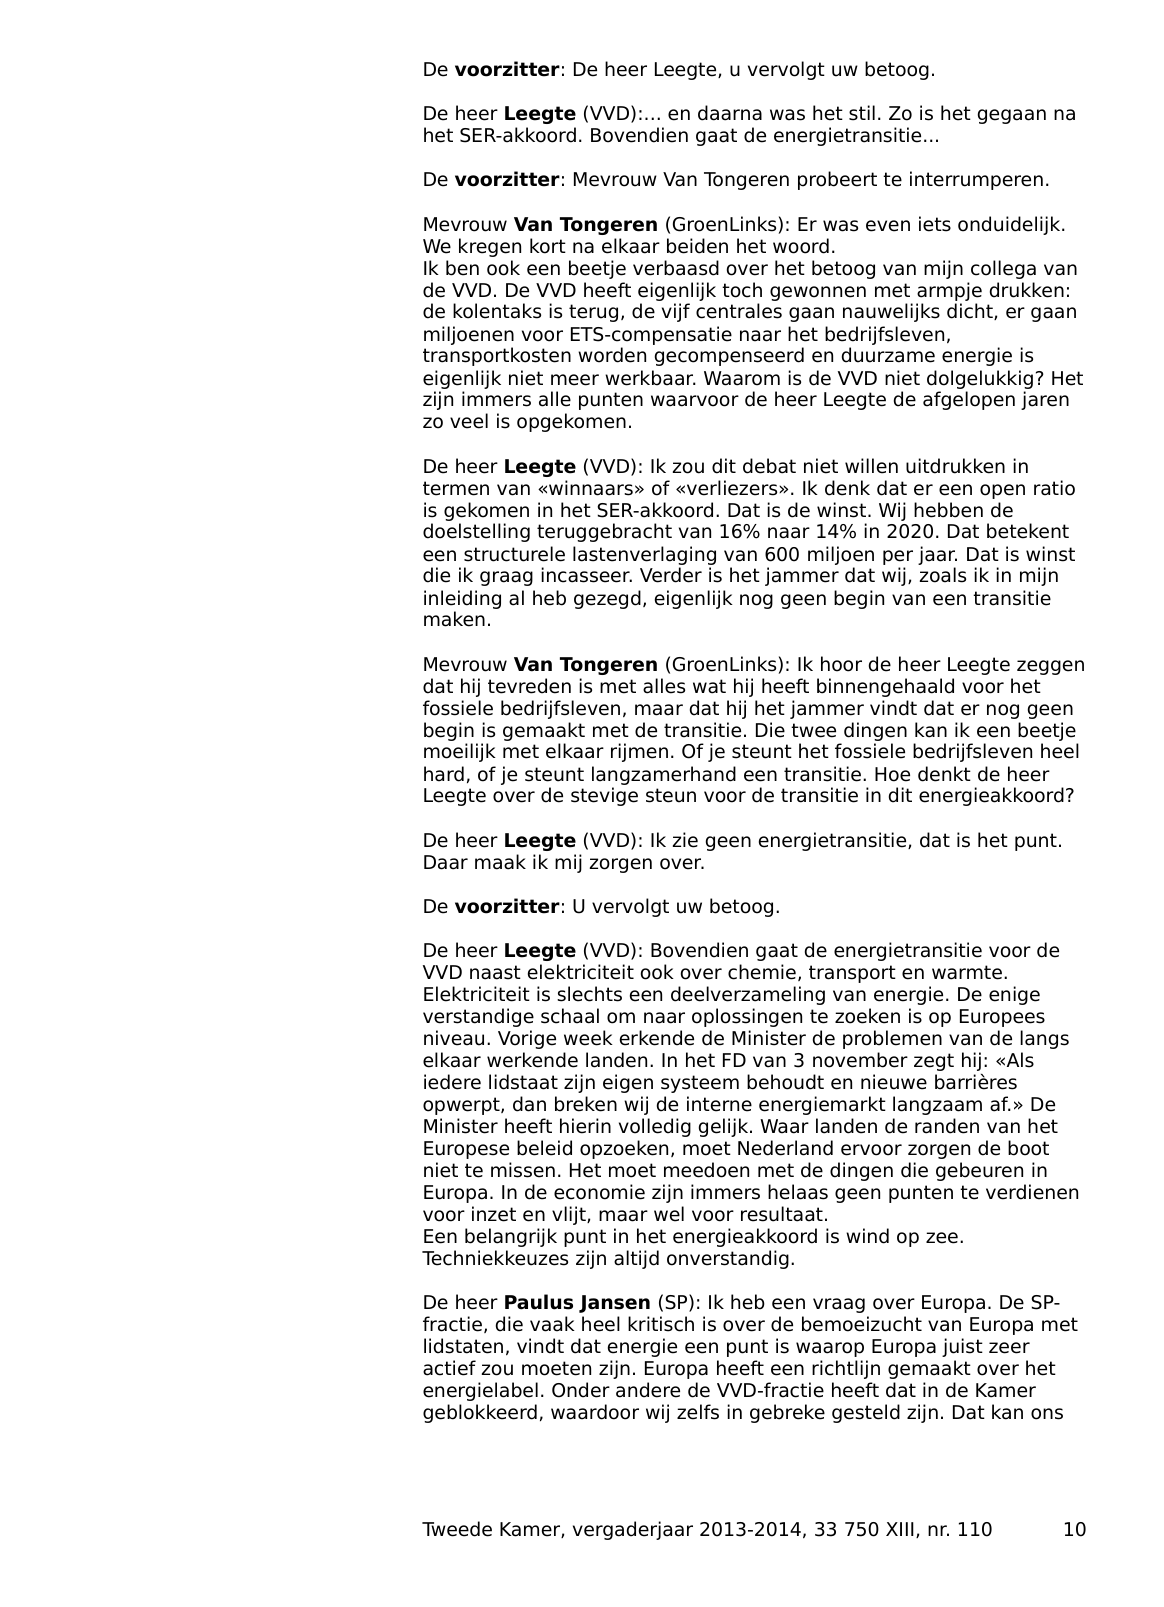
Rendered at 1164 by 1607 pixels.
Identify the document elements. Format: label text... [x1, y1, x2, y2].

text De heer Leegte (VVD):... en daarna was het stil. Zo is het gegaan na het SER-akkoord. Bovendien gaat de energietransitie... [422, 103, 1087, 147]
text Een belangrijk punt in het energieakkoord is wind op zee. Techniekkeuzes zijn altijd onverstandig. [422, 1226, 1087, 1269]
text De heer Paulus Jansen (SP): Ik heb een vraag over Europa. De SP-fractie, die vaak heel kritisch is over de bemoeizucht van Europa met lidstaten, vindt dat energie een punt is waarop Europa juist zeer actief zou moeten zijn. Europa heeft een richtlijn gemaakt over het energielabel. Onder andere de VVD-fractie heeft dat in de Kamer geblokkeerd, waardoor wij zelfs in gebreke gesteld zijn. Dat kan ons [422, 1292, 1087, 1424]
text De voorzitter: Mevrouw Van Tongeren probeert te interrumperen. [422, 169, 1087, 191]
text Ik ben ook een beetje verbaasd over het betoog van mijn collega van de VVD. De VVD heeft eigenlijk toch gewonnen met armpje drukken: de kolentaks is terug, de vijf centrales gaan nauwelijks dicht, er gaan miljoenen voor ETS-compensatie naar het bedrijfsleven, transportkosten worden gecompenseerd en duurzame energie is eigenlijk niet meer werkbaar. Waarom is de VVD niet dolgelukkig? Het zijn immers alle punten waarvoor de heer Leegte de afgelopen jaren zo veel is opgekomen. [422, 257, 1087, 433]
text De heer Leegte (VVD): Ik zou dit debat niet willen uitdrukken in termen van «winnaars» of «verliezers». Ik denk dat er een open ratio is gekomen in het SER-akkoord. Dat is de winst. Wij hebben de doelstelling teruggebracht van 16% naar 14% in 2020. Dat betekent een structurele lastenverlaging van 600 miljoen per jaar. Dat is winst die ik graag incasseer. Verder is het jammer dat wij, zoals ik in mijn inleiding al heb gezegd, eigenlijk nog geen begin van een transitie maken. [422, 456, 1087, 631]
text Mevrouw Van Tongeren (GroenLinks): Er was even iets onduidelijk. We kregen kort na elkaar beiden het woord. [422, 213, 1087, 257]
text Mevrouw Van Tongeren (GroenLinks): Ik hoor de heer Leegte zeggen dat hij tevreden is met alles wat hij heeft binnengehaald voor het fossiele bedrijfsleven, maar dat hij het jammer vindt dat er nog geen begin is gemaakt met de transitie. Die twee dingen kan ik een beetje moeilijk met elkaar rijmen. Of je steunt het fossiele bedrijfsleven heel hard, of je steunt langzamerhand een transitie. Hoe denkt de heer Leegte over de stevige steun voor de transitie in dit energieakkoord? [422, 653, 1087, 807]
text De heer Leegte (VVD): Bovendien gaat de energietransitie voor de VVD naast elektriciteit ook over chemie, transport en warmte. Elektriciteit is slechts een deelverzameling van energie. De enige verstandige schaal om naar oplossingen te zoeken is op Europees niveau. Vorige week erkende de Minister de problemen van de langs elkaar werkende landen. In het FD van 3 november zegt hij: «Als iedere lidstaat zijn eigen systeem behoudt en nieuwe barrières opwerpt, dan breken wij de interne energiemarkt langzaam af.» De Minister heeft hierin volledig gelijk. Waar landen de randen van het Europese beleid opzoeken, moet Nederland ervoor zorgen de boot niet te missen. Het moet meedoen met de dingen die gebeuren in Europa. In de economie zijn immers helaas geen punten te verdienen voor inzet en vlijt, maar wel voor resultaat. [422, 940, 1087, 1226]
text De heer Leegte (VVD): Ik zie geen energietransitie, dat is het punt. Daar maak ik mij zorgen over. [422, 829, 1087, 873]
text De voorzitter: De heer Leegte, u vervolgt uw betoog. [422, 59, 1087, 81]
text De voorzitter: U vervolgt uw betoog. [422, 896, 1087, 918]
